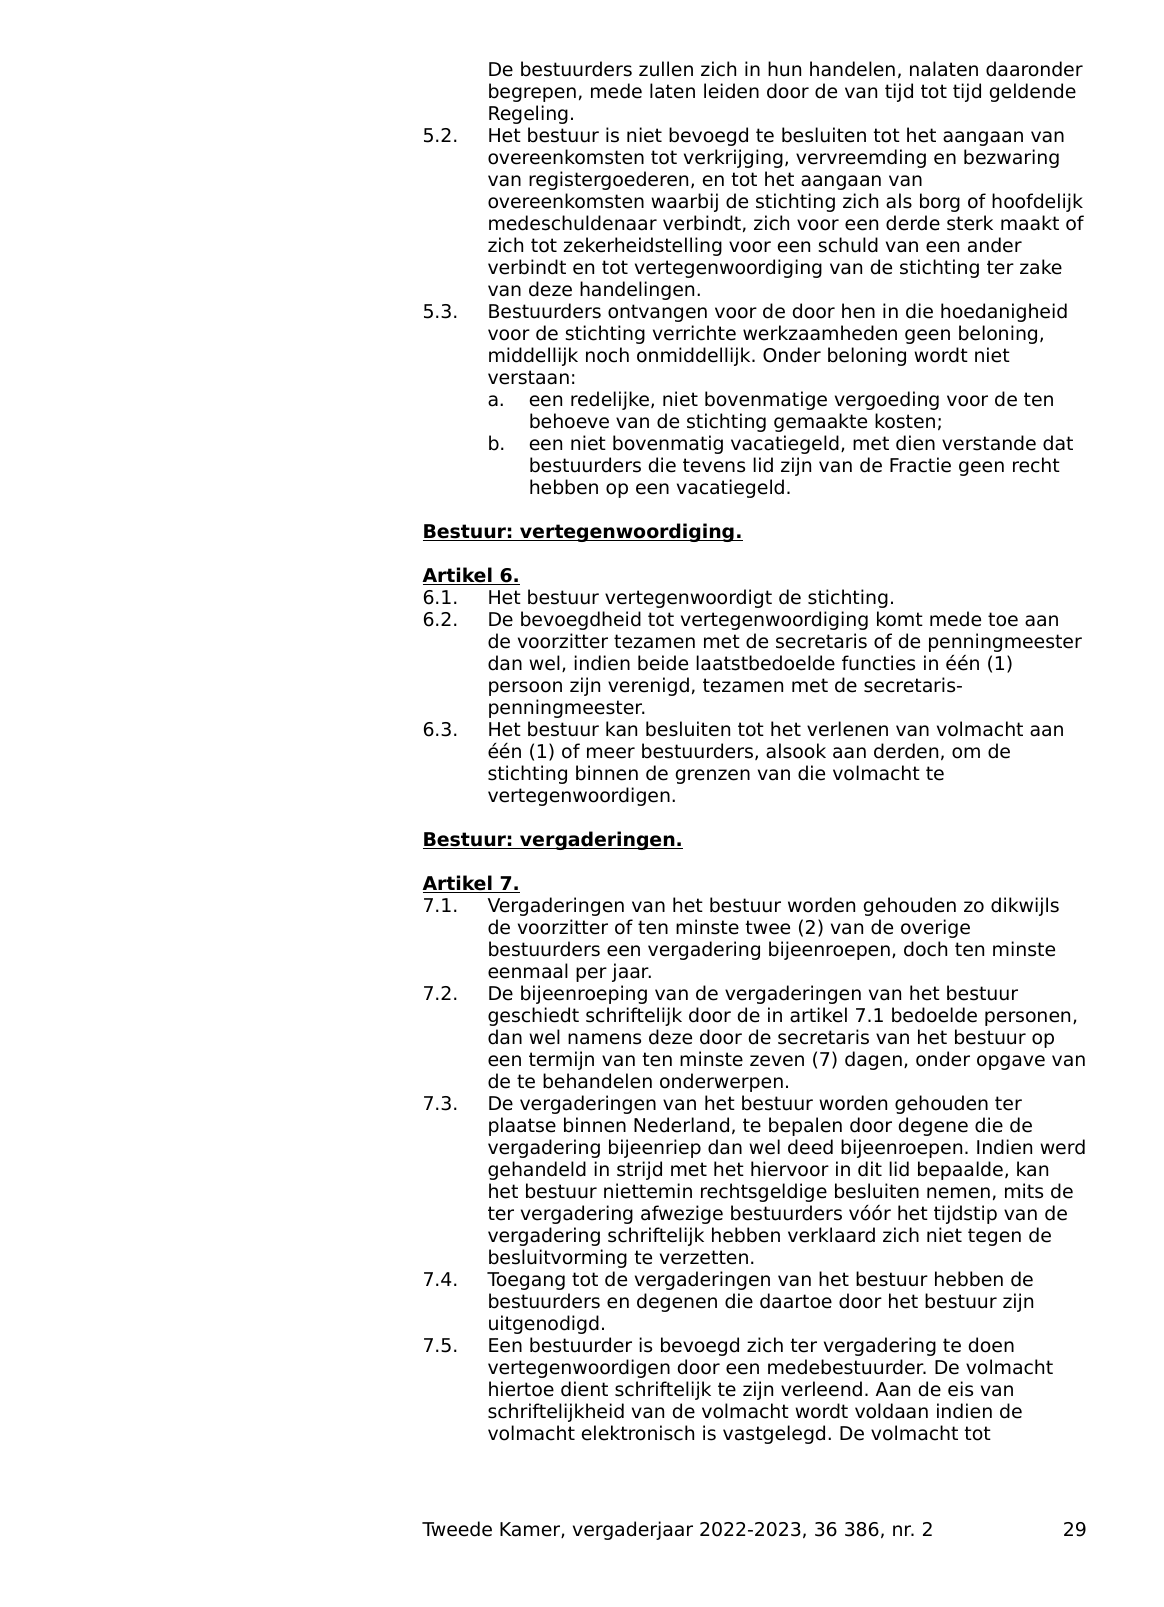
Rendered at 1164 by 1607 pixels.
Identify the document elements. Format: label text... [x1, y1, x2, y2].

subtitle Artikel 7. [422, 873, 1087, 895]
text b. een niet bovenmatig vacatiegeld, met dien verstande dat bestuurders die tevens lid zijn van de Fractie geen recht hebben op een vacatiegeld. [487, 433, 1087, 499]
text 5.3. Bestuurders ontvangen voor de door hen in die hoedanigheid voor de stichting verrichte werkzaamheden geen beloning, middellijk noch onmiddellijk. Onder beloning wordt niet verstaan: [422, 301, 1087, 389]
text 5.2. Het bestuur is niet bevoegd te besluiten tot het aangaan van overeenkomsten tot verkrijging, vervreemding en bezwaring van registergoederen, en tot het aangaan van overeenkomsten waarbij de stichting zich als borg of hoofdelijk medeschuldenaar verbindt, zich voor een derde sterk maakt of zich tot zekerheidstelling voor een schuld van een ander verbindt en tot vertegenwoordiging van de stichting ter zake van deze handelingen. [422, 125, 1087, 301]
text 6.1. Het bestuur vertegenwoordigt de stichting. [422, 587, 1087, 609]
subtitle Artikel 6. [422, 565, 1087, 587]
text 7.3. De vergaderingen van het bestuur worden gehouden ter plaatse binnen Nederland, te bepalen door degene die de vergadering bijeenriep dan wel deed bijeenroepen. Indien werd gehandeld in strijd met het hiervoor in dit lid bepaalde, kan het bestuur niettemin rechtsgeldige besluiten nemen, mits de ter vergadering afwezige bestuurders vóór het tijdstip van de vergadering schriftelijk hebben verklaard zich niet tegen de besluitvorming te verzetten. [422, 1093, 1087, 1269]
text a. een redelijke, niet bovenmatige vergoeding voor de ten behoeve van de stichting gemaakte kosten; [487, 389, 1087, 433]
subtitle Bestuur: vergaderingen. [422, 829, 1087, 851]
text 6.3. Het bestuur kan besluiten tot het verlenen van volmacht aan één (1) of meer bestuurders, alsook aan derden, om de stichting binnen de grenzen van die volmacht te vertegenwoordigen. [422, 719, 1087, 807]
text 7.5. Een bestuurder is bevoegd zich ter vergadering te doen vertegenwoordigen door een medebestuurder. De volmacht hiertoe dient schriftelijk te zijn verleend. Aan de eis van schriftelijkheid van de volmacht wordt voldaan indien de volmacht elektronisch is vastgelegd. De volmacht tot [422, 1335, 1087, 1444]
text 7.1. Vergaderingen van het bestuur worden gehouden zo dikwijls de voorzitter of ten minste twee (2) van de overige bestuurders een vergadering bijeenroepen, doch ten minste eenmaal per jaar. [422, 895, 1087, 983]
text 7.4. Toegang tot de vergaderingen van het bestuur hebben de bestuurders en degenen die daartoe door het bestuur zijn uitgenodigd. [422, 1269, 1087, 1335]
text 6.2. De bevoegdheid tot vertegenwoordiging komt mede toe aan de voorzitter tezamen met de secretaris of de penningmeester dan wel, indien beide laatstbedoelde functies in één (1) persoon zijn verenigd, tezamen met de secretaris-penningmeester. [422, 609, 1087, 719]
subtitle Bestuur: vertegenwoordiging. [422, 521, 1087, 543]
text 7.2. De bijeenroeping van de vergaderingen van het bestuur geschiedt schriftelijk door de in artikel 7.1 bedoelde personen, dan wel namens deze door de secretaris van het bestuur op een termijn van ten minste zeven (7) dagen, onder opgave van de te behandelen onderwerpen. [422, 983, 1087, 1093]
text De bestuurders zullen zich in hun handelen, nalaten daaronder begrepen, mede laten leiden door de van tijd tot tijd geldende Regeling. [422, 59, 1087, 125]
